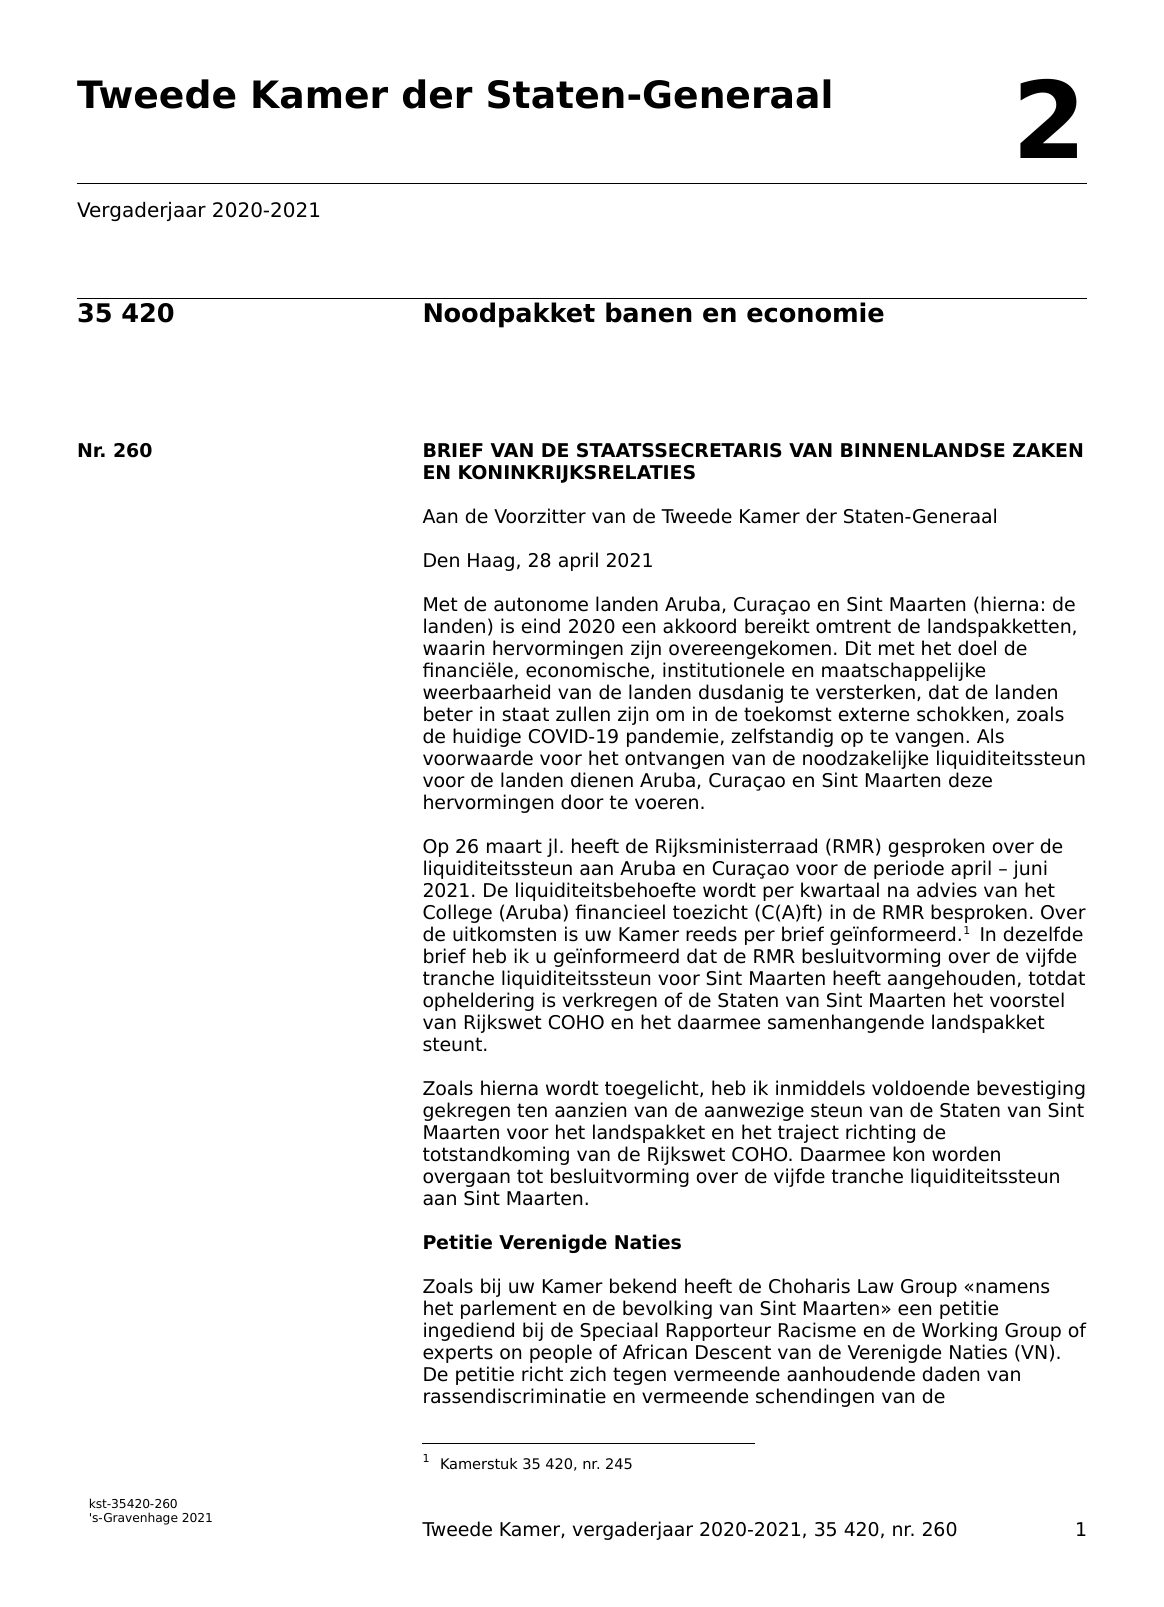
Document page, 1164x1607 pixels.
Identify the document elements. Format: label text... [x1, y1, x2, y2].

text Kamerstuk 35 420, nr. 245 [422, 1452, 1087, 1474]
text kst-35420-260 [88, 1497, 323, 1511]
table_header 2 [886, 59, 1087, 183]
table_cell Vergaderjaar 2020-2021 [77, 184, 1087, 298]
text Den Haag, 28 april 2021 [422, 550, 1087, 572]
subtitle Nr. 260 BRIEF VAN DE STAATSSECRETARIS VAN BINNENLANDSE ZAKEN EN KONINKRIJKSRELATIES [77, 440, 1087, 484]
text Zoals hierna wordt toegelicht, heb ik inmiddels voldoende bevestiging gekregen ten aanzien van de aanwezige steun van de Staten van Sint Maarten voor het landspakket en het traject richting de totstandkoming van de Rijkswet COHO. Daarmee kon worden overgaan tot besluitvorming over de vijfde tranche liquiditeitssteun aan Sint Maarten. [422, 1078, 1087, 1210]
text 's-Gravenhage 2021 [88, 1511, 323, 1525]
subtitle 35 420 Noodpakket banen en economie [77, 299, 1087, 329]
text Op 26 maart jl. heeft de Rijksministerraad (RMR) gesproken over de liquiditeitssteun aan Aruba en Curaçao voor de periode april – juni 2021. De liquiditeitsbehoefte wordt per kwartaal na advies van het College (Aruba) financieel toezicht (C(A)ft) in de RMR besproken. Over de uitkomsten is uw Kamer reeds per brief geïnformeerd. In dezelfde brief heb ik u geïnformeerd dat de RMR besluitvorming over de vijfde tranche liquiditeitssteun voor Sint Maarten heeft aangehouden, totdat opheldering is verkregen of de Staten van Sint Maarten het voorstel van Rijkswet COHO en het daarmee samenhangende landspakket steunt. [422, 836, 1087, 1056]
subtitle Petitie Verenigde Naties [422, 1232, 1087, 1254]
table_header Tweede Kamer der Staten-Generaal [77, 59, 886, 183]
text Met de autonome landen Aruba, Curaçao en Sint Maarten (hierna: de landen) is eind 2020 een akkoord bereikt omtrent de landspakketten, waarin hervormingen zijn overeengekomen. Dit met het doel de financiële, economische, institutionele en maatschappelijke weerbaarheid van de landen dusdanig te versterken, dat de landen beter in staat zullen zijn om in de toekomst externe schokken, zoals de huidige COVID-19 pandemie, zelfstandig op te vangen. Als voorwaarde voor het ontvangen van de noodzakelijke liquiditeitssteun voor de landen dienen Aruba, Curaçao en Sint Maarten deze hervormingen door te voeren. [422, 594, 1087, 814]
text Zoals bij uw Kamer bekend heeft de Choharis Law Group «namens het parlement en de bevolking van Sint Maarten» een petitie ingediend bij de Speciaal Rapporteur Racisme en de Working Group of experts on people of African Descent van de Verenigde Naties (VN). De petitie richt zich tegen vermeende aanhoudende daden van rassendiscriminatie en vermeende schendingen van de [422, 1276, 1087, 1408]
text Aan de Voorzitter van de Tweede Kamer der Staten-Generaal [422, 506, 1087, 528]
